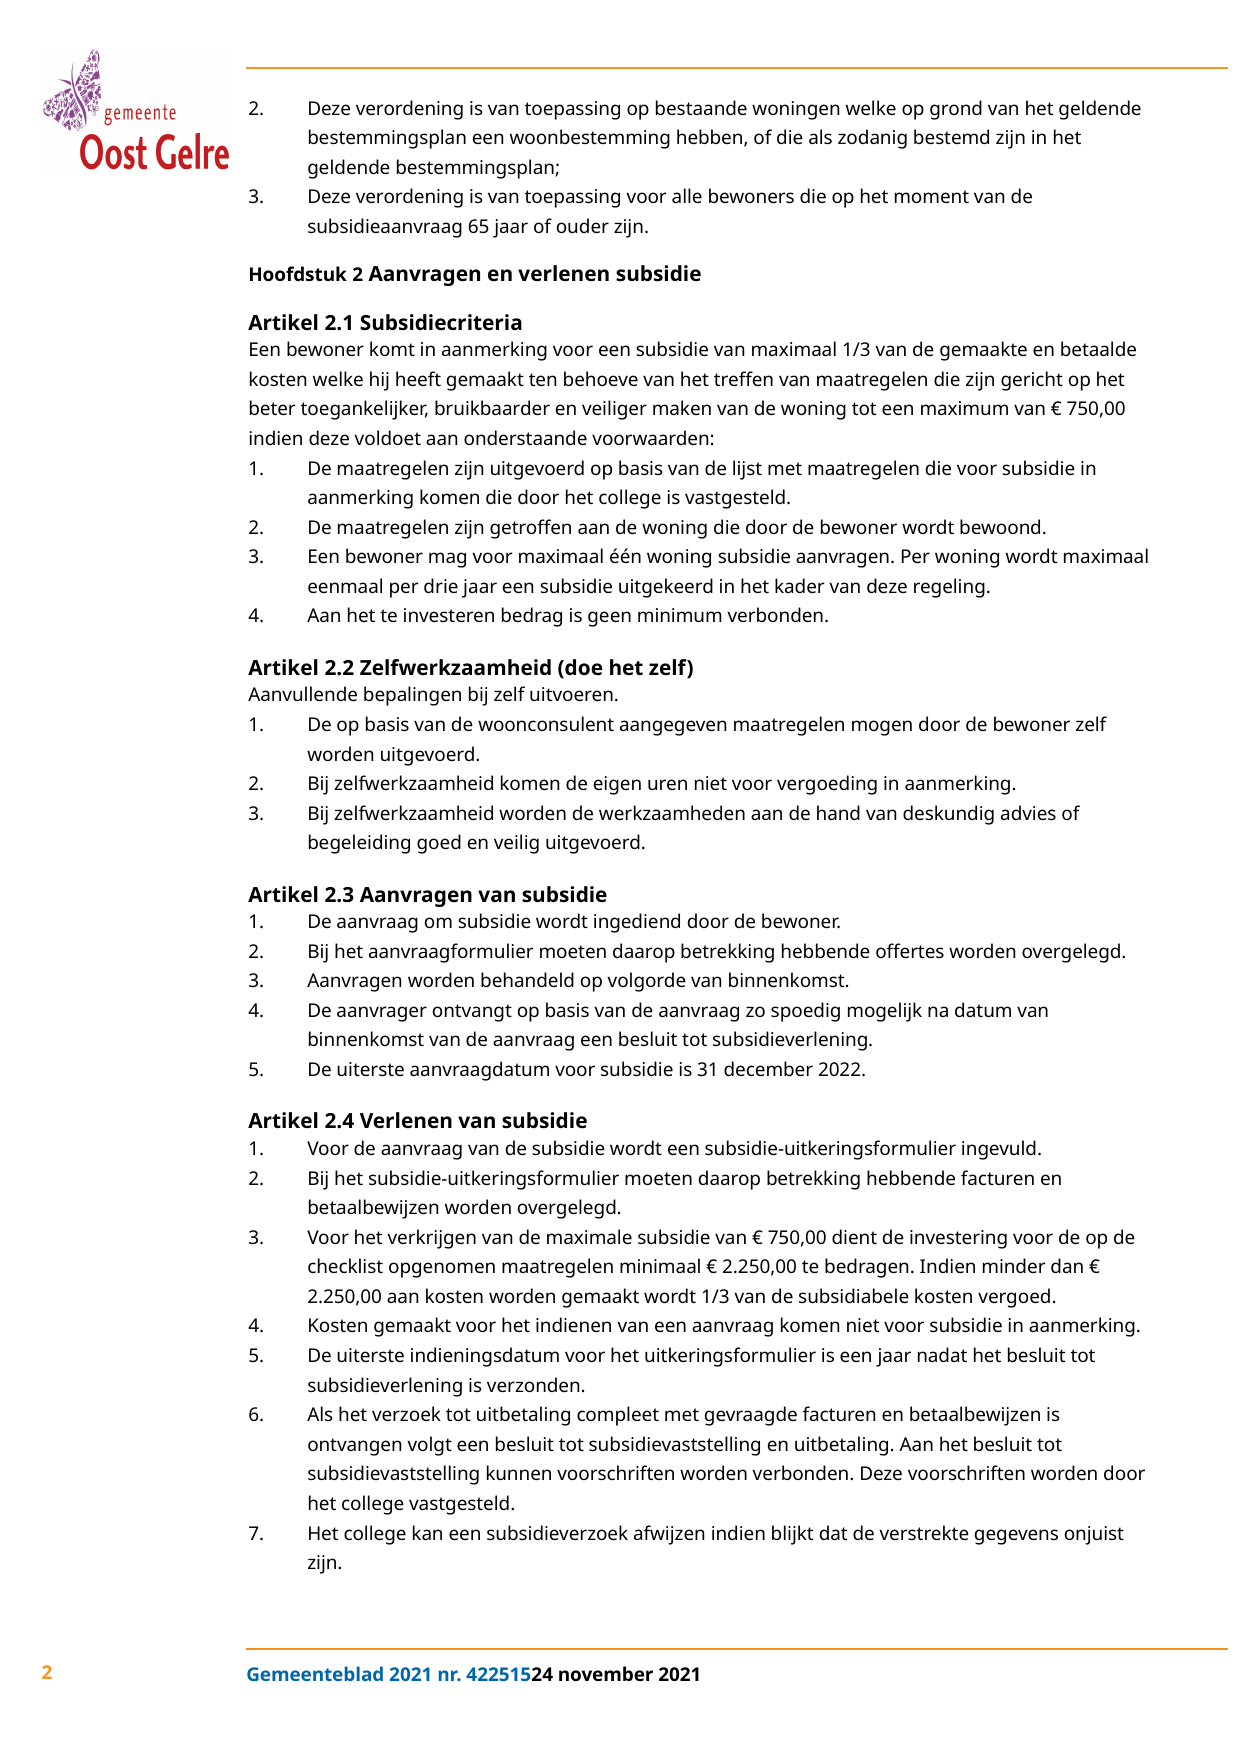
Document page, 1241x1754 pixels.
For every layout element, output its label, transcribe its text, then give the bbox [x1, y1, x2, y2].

list De uiterste aanvraagdatum voor subsidie is 31 december 2022. [248, 1056, 1152, 1082]
text Aanvullende bepalingen bij zelf uitvoeren. [248, 682, 1152, 707]
text Artikel 2.1 Subsidiecriteria [248, 308, 1152, 336]
list Bij zelfwerkzaamheid komen de eigen uren niet voor vergoeding in aanmerking. [248, 770, 1152, 796]
text Artikel 2.2 Zelfwerkzaamheid (doe het zelf) [248, 653, 1152, 682]
text Artikel 2.3 Aanvragen van subsidie [248, 880, 1152, 908]
list Als het verzoek tot uitbetaling compleet met gevraagde facturen en betaalbewijzen is ontvangen volgt een besluit tot subsidievaststelling en uitbetaling. Aan het besluit tot subsidievaststelling kunnen voorschriften worden verbonden. Deze voorschriften worden door het college vastgesteld. [248, 1401, 1152, 1516]
text Hoofdstuk 2 Aanvragen en verlenen subsidie [248, 259, 1152, 287]
list De maatregelen zijn getroffen aan de woning die door de bewoner wordt bewoond. [248, 514, 1152, 540]
list De aanvrager ontvangt op basis van de aanvraag zo spoedig mogelijk na datum van binnenkomst van de aanvraag een besluit tot subsidieverlening. [248, 997, 1152, 1052]
picture [41, 47, 231, 172]
list Voor het verkrijgen van de maximale subsidie van € 750,00 dient de investering voor de op de checklist opgenomen maatregelen minimaal € 2.250,00 te bedragen. Indien minder dan € 2.250,00 aan kosten worden gemaakt wordt 1/3 van de subsidiabele kosten vergoed. [248, 1224, 1152, 1309]
list Deze verordening is van toepassing op bestaande woningen welke op grond van het geldende bestemmingsplan een woonbestemming hebben, of die als zodanig bestemd zijn in het geldende bestemmingsplan; [248, 95, 1152, 180]
text Een bewoner komt in aanmerking voor een subsidie van maximaal 1/3 van de gemaakte en betaalde kosten welke hij heeft gemaakt ten behoeve van het treffen van maatregelen die zijn gericht op het beter toegankelijker, bruikbaarder en veiliger maken van de woning tot een maximum van € 750,00 indien deze voldoet aan onderstaande voorwaarden: [248, 336, 1152, 451]
list Kosten gemaakt voor het indienen van een aanvraag komen niet voor subsidie in aanmerking. [248, 1313, 1152, 1338]
list Het college kan een subsidieverzoek afwijzen indien blijkt dat de verstrekte gegevens onjuist zijn. [248, 1520, 1152, 1575]
text Artikel 2.4 Verlenen van subsidie [248, 1107, 1152, 1135]
list Bij zelfwerkzaamheid worden de werkzaamheden aan de hand van deskundig advies of begeleiding goed en veilig uitgevoerd. [248, 800, 1152, 855]
list Bij het aanvraagformulier moeten daarop betrekking hebbende offertes worden overgelegd. [248, 938, 1152, 964]
list Een bewoner mag voor maximaal één woning subsidie aanvragen. Per woning wordt maximaal eenmaal per drie jaar een subsidie uitgekeerd in het kader van deze regeling. [248, 543, 1152, 599]
list De aanvraag om subsidie wordt ingediend door de bewoner. [248, 908, 1152, 934]
list Deze verordening is van toepassing voor alle bewoners die op het moment van de subsidieaanvraag 65 jaar of ouder zijn. [248, 183, 1152, 239]
list De op basis van de woonconsulent aangegeven maatregelen mogen door de bewoner zelf worden uitgevoerd. [248, 711, 1152, 766]
list Aan het te investeren bedrag is geen minimum verbonden. [248, 603, 1152, 628]
list Voor de aanvraag van de subsidie wordt een subsidie-uitkeringsformulier ingevuld. [248, 1135, 1152, 1161]
list Aanvragen worden behandeld op volgorde van binnenkomst. [248, 967, 1152, 993]
list Bij het subsidie-uitkeringsformulier moeten daarop betrekking hebbende facturen en betaalbewijzen worden overgelegd. [248, 1165, 1152, 1220]
list De uiterste indieningsdatum voor het uitkeringsformulier is een jaar nadat het besluit tot subsidieverlening is verzonden. [248, 1342, 1152, 1397]
list De maatregelen zijn uitgevoerd op basis van de lijst met maatregelen die voor subsidie in aanmerking komen die door het college is vastgesteld. [248, 455, 1152, 510]
